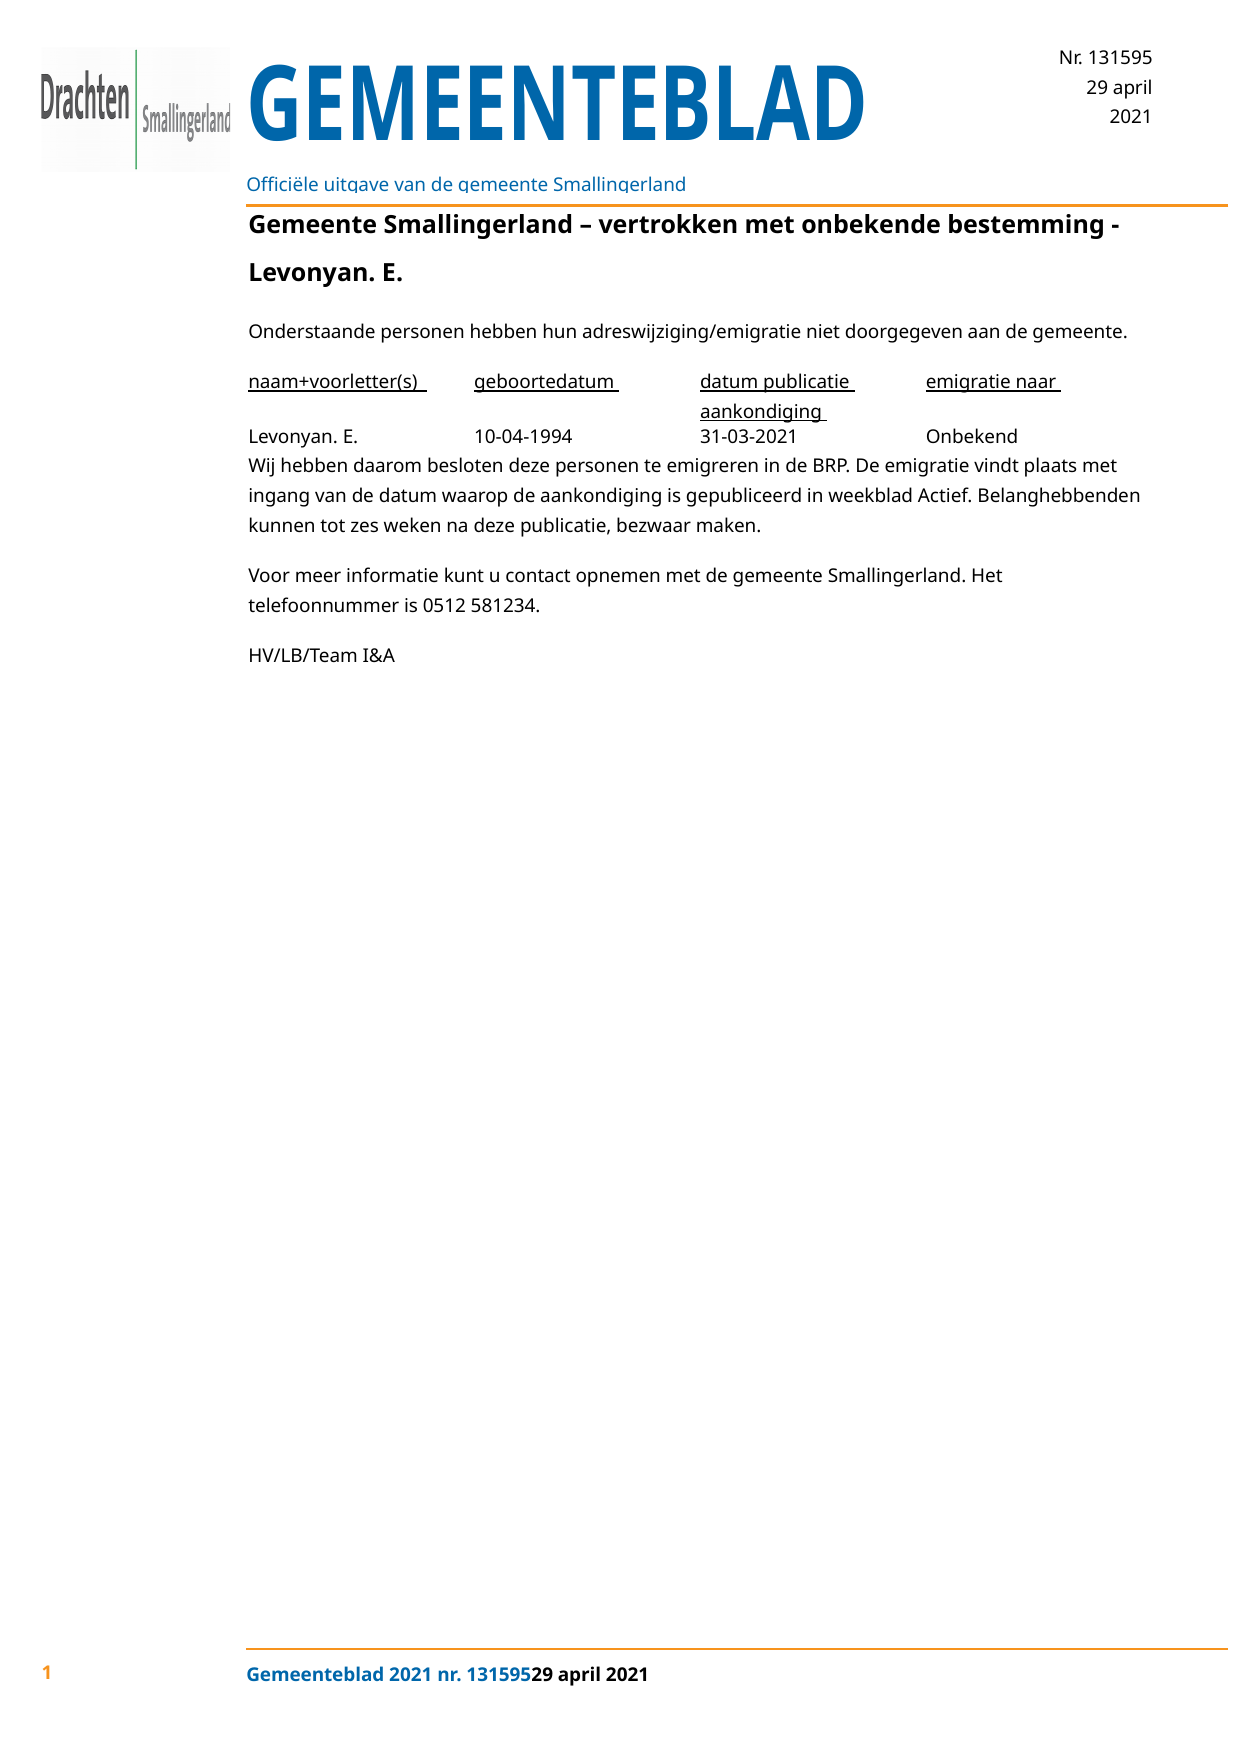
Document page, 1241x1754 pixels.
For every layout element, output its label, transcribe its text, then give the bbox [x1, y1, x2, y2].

text HV/LB/Team I&A [248, 642, 1152, 668]
picture [41, 47, 231, 172]
text Onderstaande personen hebben hun adreswijziging/emigratie niet doorgegeven aan de gemeente. [248, 318, 1152, 344]
text Wij hebben daarom besloten deze personen te emigreren in de BRP. De emigratie vindt plaats met ingang van de datum waarop de aankondiging is gepubliceerd in weekblad Actief. Belanghebbenden kunnen tot zes weken na deze publicatie, bezwaar maken. [248, 453, 1152, 538]
table_cell 10-04-1994 [474, 424, 700, 449]
table_header emigratie naar [926, 369, 1152, 424]
table_cell Onbekend [926, 424, 1152, 449]
text Gemeente Smallingerland – vertrokken met onbekende bestemming - Levonyan. E. [248, 207, 1152, 288]
table_header naam+voorletter(s) [248, 369, 474, 424]
table_header geboortedatum [474, 369, 700, 424]
table_header datum publicatie aankondiging [700, 369, 926, 424]
table_cell 31-03-2021 [700, 424, 926, 449]
table_cell Levonyan. E. [248, 424, 474, 449]
text Voor meer informatie kunt u contact opnemen met de gemeente Smallingerland. Het telefoonnummer is 0512 581234. [248, 562, 1152, 618]
